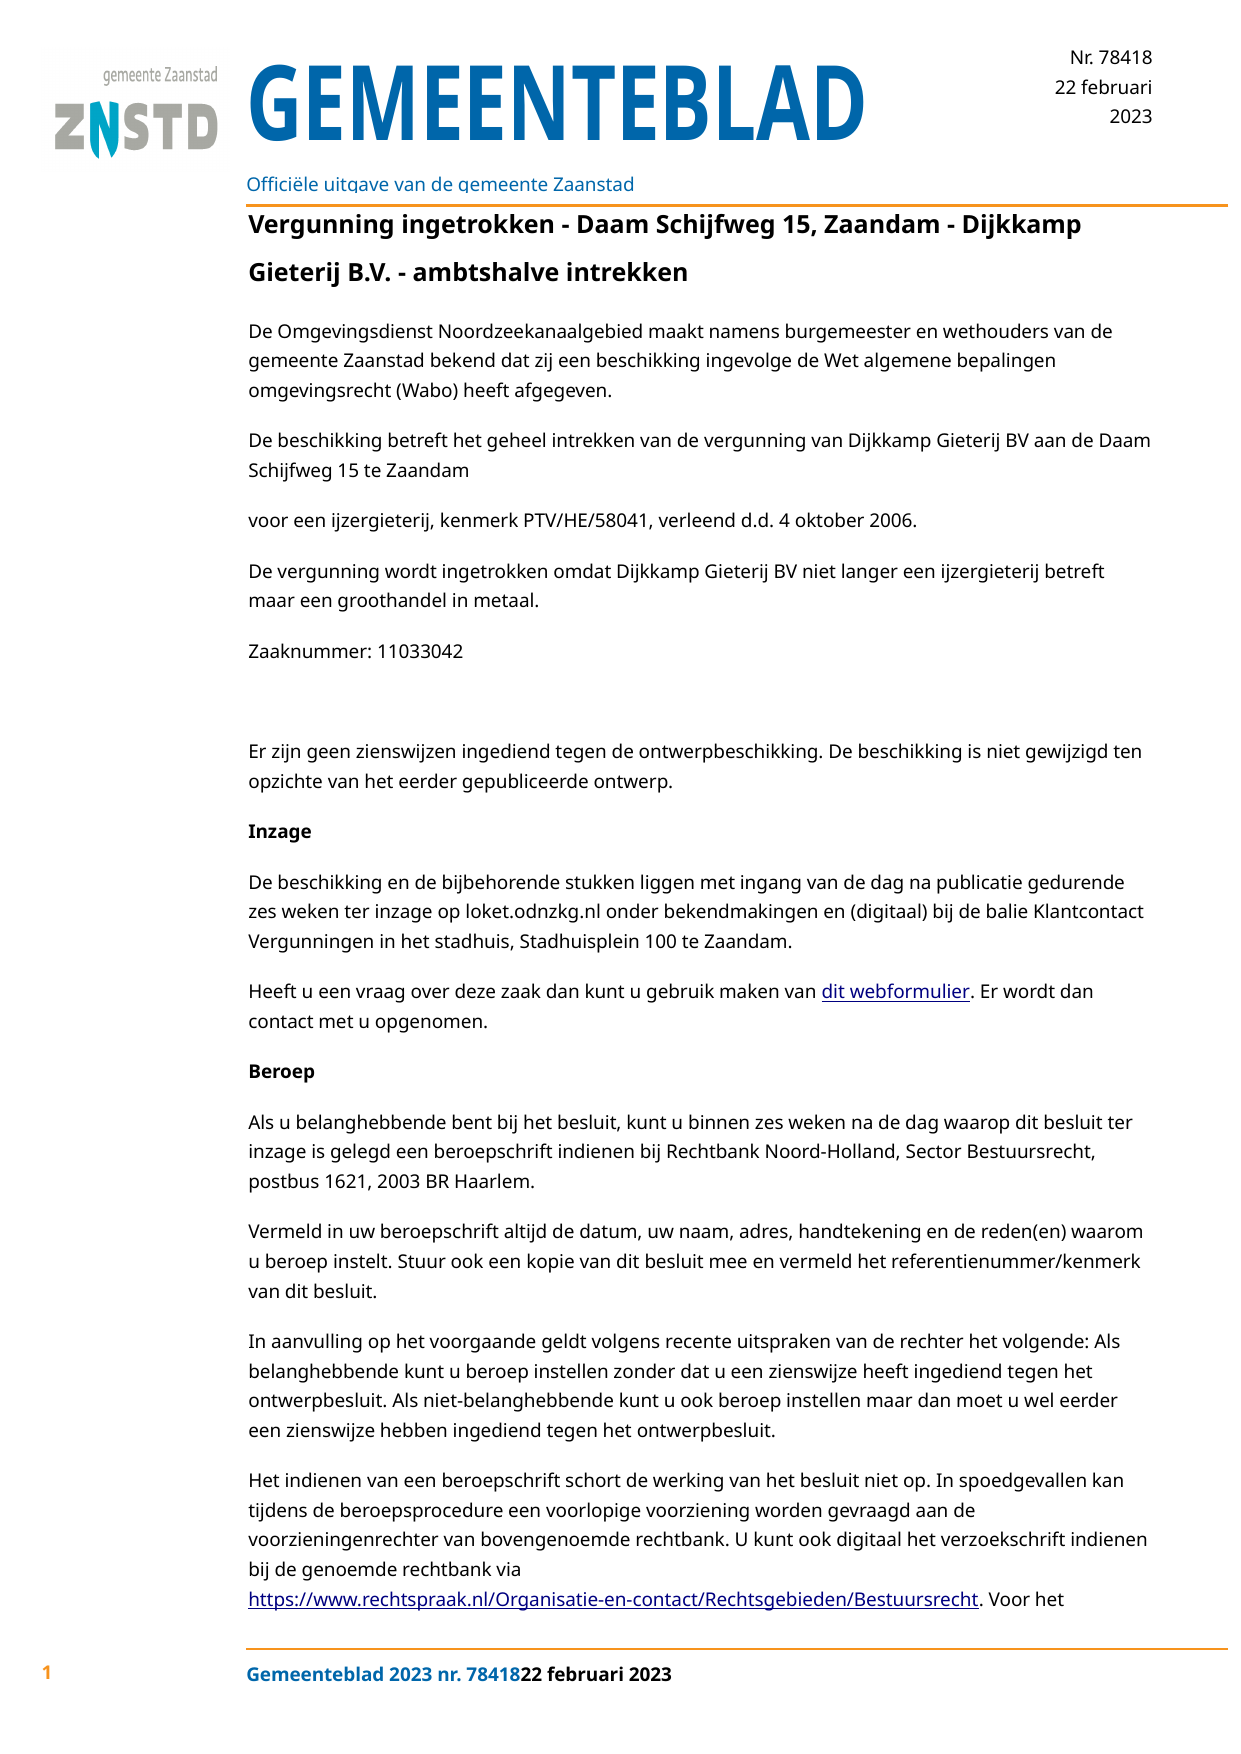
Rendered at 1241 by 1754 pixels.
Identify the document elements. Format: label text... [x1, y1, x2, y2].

text De beschikking en de bijbehorende stukken liggen met ingang van de dag na publicatie gedurende zes weken ter inzage op loket.odnzkg.nl onder bekendmakingen en (digitaal) bij de balie Klantcontact Vergunningen in het stadhuis, Stadhuisplein 100 te Zaandam. [248, 869, 1152, 954]
text De vergunning wordt ingetrokken omdat Dijkkamp Gieterij BV niet langer een ijzergieterij betreft maar een groothandel in metaal. [248, 558, 1152, 613]
text Beroep [248, 1059, 1152, 1084]
text Zaaknummer: 11033042 [248, 638, 1152, 664]
text Vermeld in uw beroepschrift altijd de datum, uw naam, adres, handtekening en de reden(en) waarom u beroep instelt. Stuur ook een kopie van dit besluit mee en vermeld het referentienummer/kenmerk van dit besluit. [248, 1219, 1152, 1304]
text Inzage [248, 819, 1152, 844]
text De beschikking betreft het geheel intrekken van de vergunning van Dijkkamp Gieterij BV aan de Daam Schijfweg 15 te Zaandam [248, 427, 1152, 483]
picture [41, 47, 231, 172]
text Vergunning ingetrokken - Daam Schijfweg 15, Zaandam - Dijkkamp Gieterij B.V. - ambtshalve intrekken [248, 207, 1152, 288]
text Als u belanghebbende bent bij het besluit, kunt u binnen zes weken na de dag waarop dit besluit ter inzage is gelegd een beroepschrift indienen bij Rechtbank Noord-Holland, Sector Bestuursrecht, postbus 1621, 2003 BR Haarlem. [248, 1109, 1152, 1194]
text voor een ijzergieterij, kenmerk PTV/HE/58041, verleend d.d. 4 oktober 2006. [248, 507, 1152, 533]
text Heeft u een vraag over deze zaak dan kunt u gebruik maken van dit webformulier. Er wordt dan contact met u opgenomen. [248, 979, 1152, 1034]
text Het indienen van een beroepschrift schort de werking van het besluit niet op. In spoedgevallen kan tijdens de beroepsprocedure een voorlopige voorziening worden gevraagd aan de voorzieningenrechter van bovengenoemde rechtbank. U kunt ook digitaal het verzoekschrift indienen bij de genoemde rechtbank via https://www.rechtspraak.nl/Organisatie-en-contact/Rechtsgebieden/Bestuursrecht. Voor het [248, 1467, 1152, 1612]
text In aanvulling op het voorgaande geldt volgens recente uitspraken van de rechter het volgende: Als belanghebbende kunt u beroep instellen zonder dat u een zienswijze heeft ingediend tegen het ontwerpbesluit. Als niet-belanghebbende kunt u ook beroep instellen maar dan moet u wel eerder een zienswijze hebben ingediend tegen het ontwerpbesluit. [248, 1328, 1152, 1443]
text De Omgevingsdienst Noordzeekanaalgebied maakt namens burgemeester en wethouders van de gemeente Zaanstad bekend dat zij een beschikking ingevolge de Wet algemene bepalingen omgevingsrecht (Wabo) heeft afgegeven. [248, 318, 1152, 403]
text Er zijn geen zienswijzen ingediend tegen de ontwerpbeschikking. De beschikking is niet gewijzigd ten opzichte van het eerder gepubliceerde ontwerp. [248, 739, 1152, 794]
